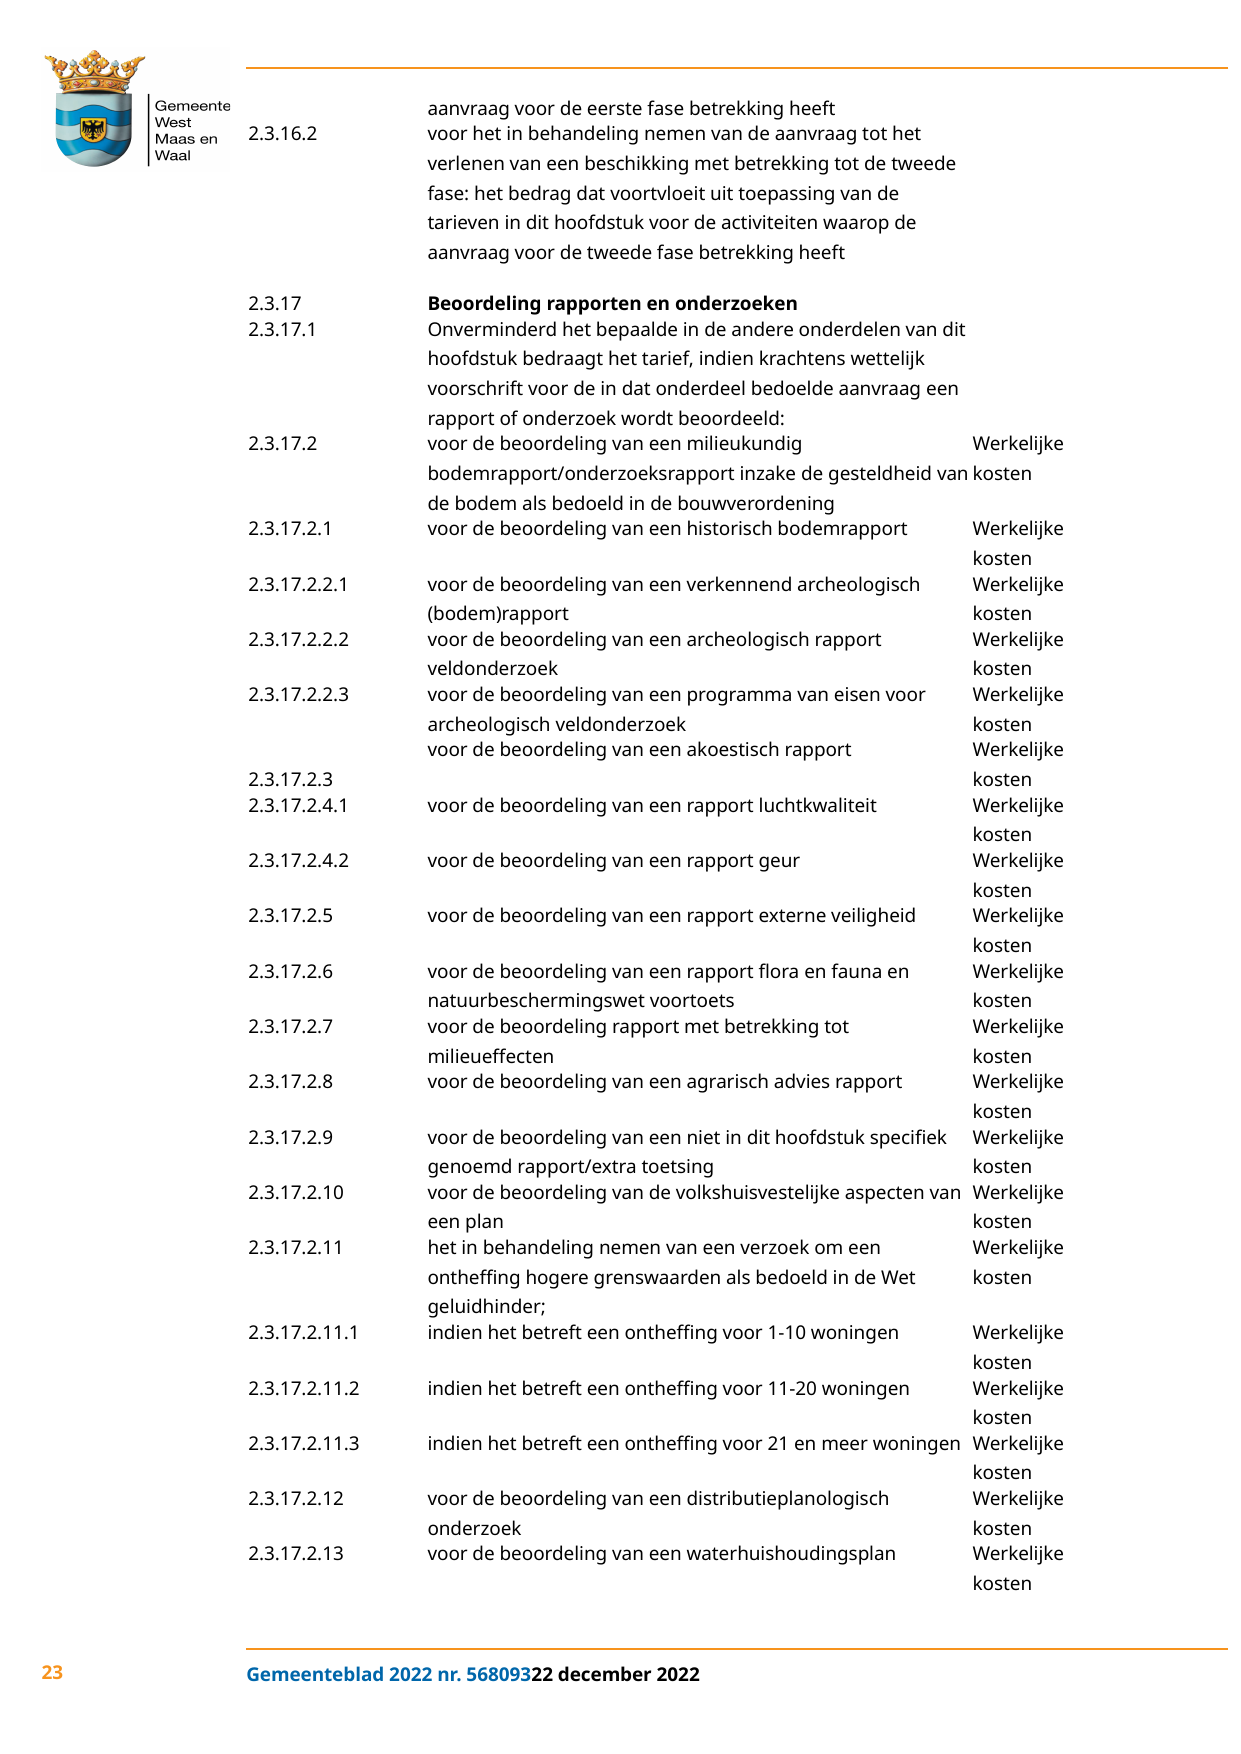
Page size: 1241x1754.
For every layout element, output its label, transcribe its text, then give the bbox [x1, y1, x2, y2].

table_cell 2.3.17.2.11.2 [248, 1375, 427, 1430]
table_cell 2.3.17.2.6 [248, 958, 427, 1013]
table_cell Werkelijke kosten [973, 431, 1152, 515]
table_cell voor de beoordeling van een akoestisch rapport [427, 737, 972, 792]
table_cell voor de beoordeling van een programma van eisen voor archeologisch veldonderzoek [427, 681, 972, 737]
table_cell 2.3.17.2.8 [248, 1069, 427, 1124]
table_cell voor de beoordeling van een archeologisch rapport veldonderzoek [427, 626, 972, 681]
table_cell 2.3.17.2.12 [248, 1485, 427, 1541]
table_cell Werkelijke kosten [973, 1235, 1152, 1319]
table_cell 2.3.17.2.4.1 [248, 792, 427, 847]
table_cell 2.3.17.2.10 [248, 1179, 427, 1234]
table_cell 2.3.17.2.1 [248, 515, 427, 571]
table_cell 2.3.17.2.2.2 [248, 626, 427, 681]
table_cell voor de beoordeling van een historisch bodemrapport [427, 515, 972, 571]
table_cell 2.3.17.2.11.3 [248, 1430, 427, 1485]
table_cell Werkelijke kosten [973, 1069, 1152, 1124]
table_cell voor de beoordeling van een rapport externe veiligheid [427, 903, 972, 958]
table_cell voor de beoordeling van een waterhuishoudingsplan [427, 1541, 972, 1596]
table_cell [427, 265, 972, 290]
table_cell 2.3.17.2.2.3 [248, 681, 427, 737]
table_cell aanvraag voor de eerste fase betrekking heeft [427, 95, 972, 121]
table_cell Werkelijke kosten [973, 1485, 1152, 1541]
table_cell 2.3.17.2.7 [248, 1013, 427, 1068]
table_cell voor de beoordeling van een milieukundig bodemrapport/onderzoeksrapport inzake de gesteldheid van de bodem als bedoeld in de bouwverordening [427, 431, 972, 515]
table_cell voor de beoordeling van een verkennend archeologisch (bodem)rapport [427, 571, 972, 626]
table_cell voor de beoordeling van een rapport luchtkwaliteit [427, 792, 972, 847]
table_cell Werkelijke kosten [973, 1013, 1152, 1068]
table_cell 2.3.17.2.5 [248, 903, 427, 958]
picture [41, 47, 231, 172]
table_cell Werkelijke kosten [973, 515, 1152, 571]
table_cell 2.3.17.2 [248, 431, 427, 515]
table_cell Werkelijke kosten [973, 792, 1152, 847]
table_cell indien het betreft een ontheffing voor 21 en meer woningen [427, 1430, 972, 1485]
table_cell voor de beoordeling rapport met betrekking tot milieueffecten [427, 1013, 972, 1068]
table_cell 2.3.17.2.4.2 [248, 847, 427, 903]
table_cell 2.3.16.2 [248, 121, 427, 264]
table_cell [973, 121, 1152, 264]
table_cell Beoordeling rapporten en onderzoeken [427, 290, 972, 316]
table_cell [973, 95, 1152, 121]
table_cell voor de beoordeling van een niet in dit hoofdstuk specifiek genoemd rapport/extra toetsing [427, 1124, 972, 1179]
table_cell 2.3.17.2.3 [248, 737, 427, 792]
table_cell het in behandeling nemen van een verzoek om een ontheffing hogere grenswaarden als bedoeld in de Wet geluidhinder; [427, 1235, 972, 1319]
table_cell voor de beoordeling van een distributieplanologisch onderzoek [427, 1485, 972, 1541]
table_cell Werkelijke kosten [973, 571, 1152, 626]
table_cell [248, 95, 427, 121]
table_cell voor de beoordeling van een rapport geur [427, 847, 972, 903]
table_cell Onverminderd het bepaalde in de andere onderdelen van dit hoofdstuk bedraagt het tarief, indien krachtens wettelijk voorschrift voor de in dat onderdeel bedoelde aanvraag een rapport of onderzoek wordt beoordeeld: [427, 316, 972, 431]
table_cell 2.3.17.2.2.1 [248, 571, 427, 626]
table_cell voor het in behandeling nemen van de aanvraag tot het verlenen van een beschikking met betrekking tot de tweede fase: het bedrag dat voortvloeit uit toepassing van de tarieven in dit hoofdstuk voor de activiteiten waarop de aanvraag voor de tweede fase betrekking heeft [427, 121, 972, 264]
table_cell Werkelijke kosten [973, 1375, 1152, 1430]
table_cell voor de beoordeling van de volkshuisvestelijke aspecten van een plan [427, 1179, 972, 1234]
table_cell Werkelijke kosten [973, 681, 1152, 737]
table_cell Werkelijke kosten [973, 1179, 1152, 1234]
table_cell 2.3.17.2.11 [248, 1235, 427, 1319]
table_cell Werkelijke kosten [973, 847, 1152, 903]
table_cell Werkelijke kosten [973, 626, 1152, 681]
table_cell 2.3.17.2.13 [248, 1541, 427, 1596]
table_cell Werkelijke kosten [973, 1319, 1152, 1375]
table_cell Werkelijke kosten [973, 958, 1152, 1013]
table_cell Werkelijke kosten [973, 1541, 1152, 1596]
table_cell voor de beoordeling van een agrarisch advies rapport [427, 1069, 972, 1124]
table_cell 2.3.17.2.11.1 [248, 1319, 427, 1375]
table_cell Werkelijke kosten [973, 1124, 1152, 1179]
table_cell [973, 316, 1152, 431]
table_cell 2.3.17.1 [248, 316, 427, 431]
table_cell [248, 265, 427, 290]
table_cell 2.3.17.2.9 [248, 1124, 427, 1179]
table_cell voor de beoordeling van een rapport flora en fauna en natuurbeschermingswet voortoets [427, 958, 972, 1013]
table_cell 2.3.17 [248, 290, 427, 316]
table_cell [973, 265, 1152, 290]
table_cell Werkelijke kosten [973, 1430, 1152, 1485]
table_cell Werkelijke kosten [973, 737, 1152, 792]
table_cell [973, 290, 1152, 316]
table_cell Werkelijke kosten [973, 903, 1152, 958]
table_cell indien het betreft een ontheffing voor 11-20 woningen [427, 1375, 972, 1430]
table_cell indien het betreft een ontheffing voor 1-10 woningen [427, 1319, 972, 1375]
